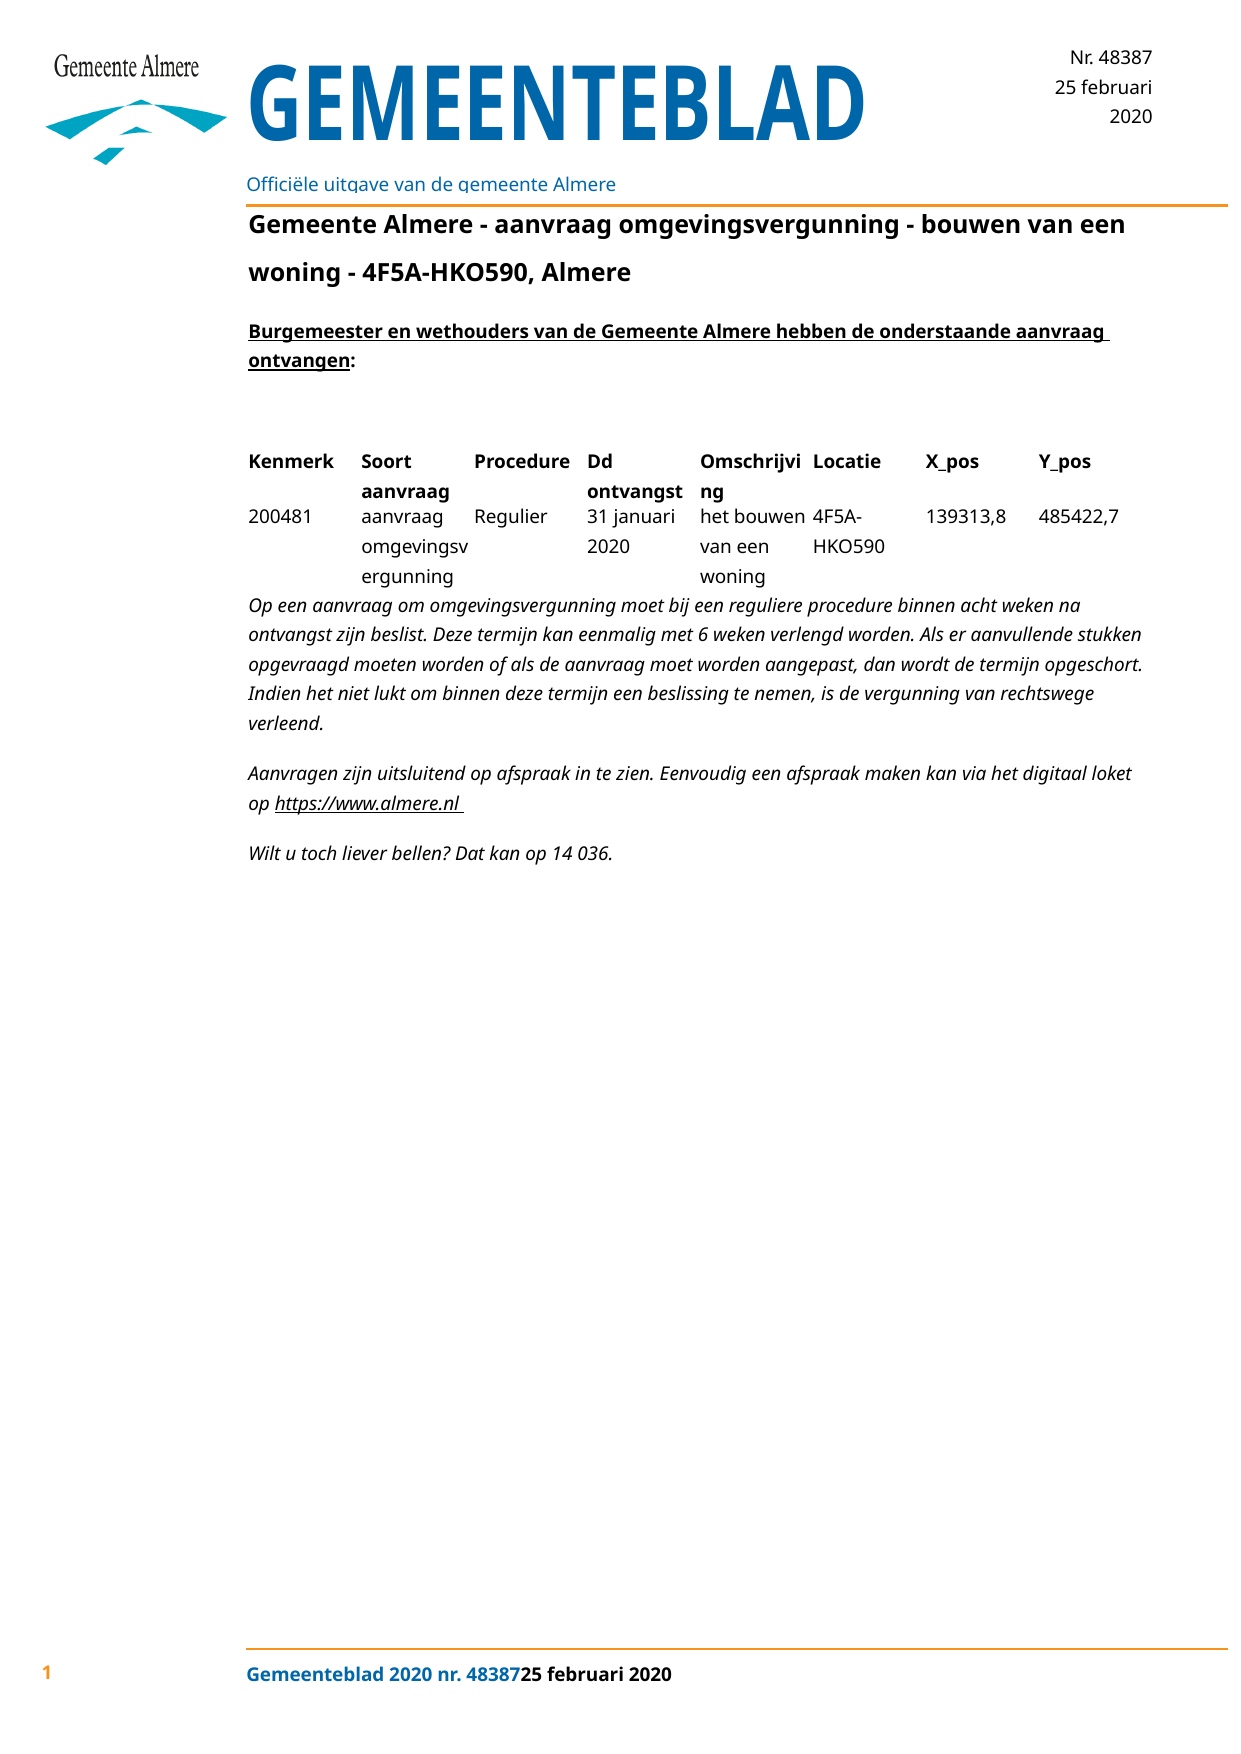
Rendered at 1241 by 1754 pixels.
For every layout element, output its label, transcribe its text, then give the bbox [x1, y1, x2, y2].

table_header Soort aanvraag [361, 449, 474, 504]
table_header Omschrijving [700, 449, 813, 504]
table_cell 485422,7 [1039, 504, 1152, 589]
table_cell 200481 [248, 504, 361, 589]
table_header X_pos [926, 449, 1038, 504]
table_cell 31 januari 2020 [587, 504, 700, 589]
text Burgemeester en wethouders van de Gemeente Almere hebben de onderstaande aanvraag ontvangen: [248, 318, 1152, 373]
picture [41, 47, 231, 172]
text Wilt u toch liever bellen? Dat kan op 14 036. [248, 841, 1152, 866]
table_cell 139313,8 [926, 504, 1038, 589]
table_header Y_pos [1039, 449, 1152, 504]
table_cell aanvraag omgevingsvergunning [361, 504, 474, 589]
table_header Locatie [813, 449, 926, 504]
table_header Procedure [474, 449, 587, 504]
text Gemeente Almere - aanvraag omgevingsvergunning - bouwen van een woning - 4F5A-HKO590, Almere [248, 207, 1152, 288]
table_cell 4F5A-HKO590 [813, 504, 926, 589]
table_header Dd ontvangst [587, 449, 700, 504]
table_cell Regulier [474, 504, 587, 589]
text Aanvragen zijn uitsluitend op afspraak in te zien. Eenvoudig een afspraak maken kan via het digitaal loket op https://www.almere.nl [248, 761, 1152, 816]
table_cell het bouwen van een woning [700, 504, 813, 589]
table_header Kenmerk [248, 449, 361, 504]
text Op een aanvraag om omgevingsvergunning moet bij een reguliere procedure binnen acht weken na ontvangst zijn beslist. Deze termijn kan eenmalig met 6 weken verlengd worden. Als er aanvullende stukken opgevraagd moeten worden of als de aanvraag moet worden aangepast, dan wordt de termijn opgeschort. Indien het niet lukt om binnen deze termijn een beslissing te nemen, is de vergunning van rechtswege verleend. [248, 592, 1152, 736]
